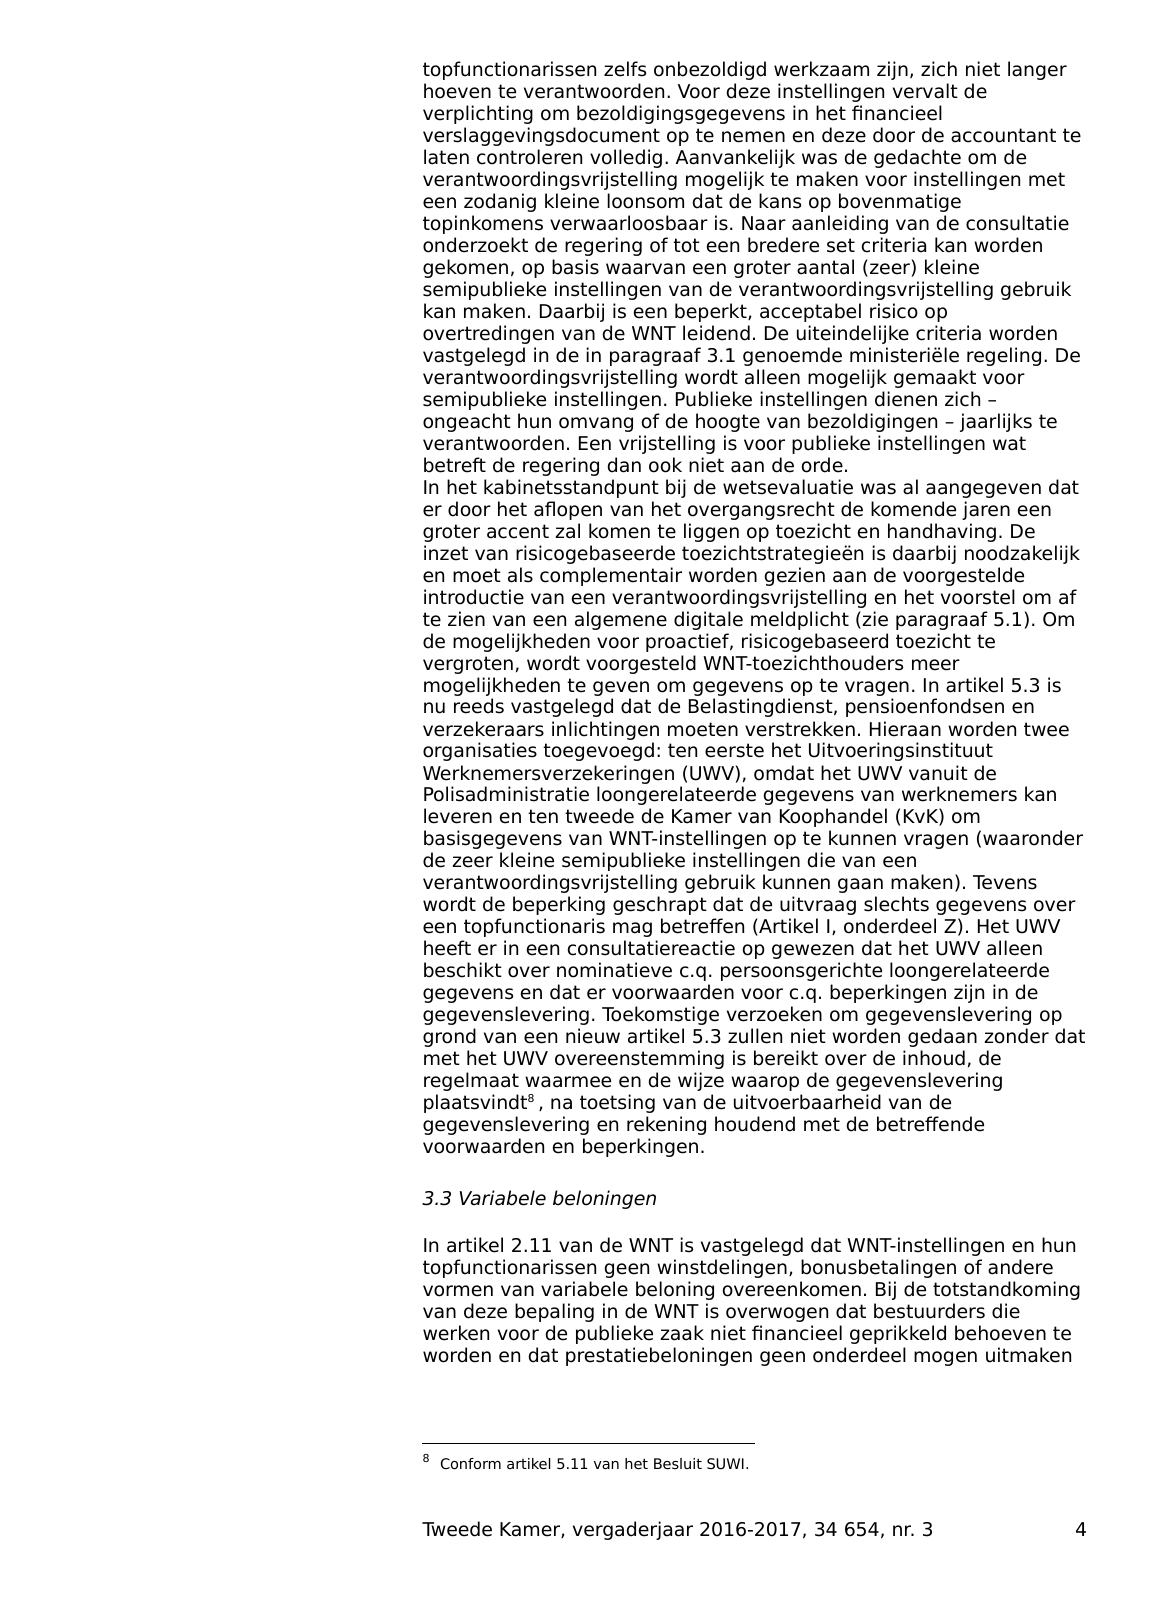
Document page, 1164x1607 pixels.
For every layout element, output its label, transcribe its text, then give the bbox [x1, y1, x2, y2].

text In artikel 2.11 van de WNT is vastgelegd dat WNT-instellingen en hun topfunctionarissen geen winstdelingen, bonusbetalingen of andere vormen van variabele beloning overeenkomen. Bij de totstandkoming van deze bepaling in de WNT is overwogen dat bestuurders die werken voor de publieke zaak niet financieel geprikkeld behoeven te worden en dat prestatiebeloningen geen onderdeel mogen uitmaken [422, 1235, 1087, 1389]
text topfunctionarissen zelfs onbezoldigd werkzaam zijn, zich niet langer hoeven te verantwoorden. Voor deze instellingen vervalt de verplichting om bezoldigingsgegevens in het financieel verslaggevingsdocument op te nemen en deze door de accountant te laten controleren volledig. Aanvankelijk was de gedachte om de verantwoordingsvrijstelling mogelijk te maken voor instellingen met een zodanig kleine loonsom dat de kans op bovenmatige topinkomens verwaarloosbaar is. Naar aanleiding van de consultatie onderzoekt de regering of tot een bredere set criteria kan worden gekomen, op basis waarvan een groter aantal (zeer) kleine semipublieke instellingen van de verantwoordingsvrijstelling gebruik kan maken. Daarbij is een beperkt, acceptabel risico op overtredingen van de WNT leidend. De uiteindelijke criteria worden vastgelegd in de in paragraaf 3.1 genoemde ministeriële regeling. De verantwoordingsvrijstelling wordt alleen mogelijk gemaakt voor semipublieke instellingen. Publieke instellingen dienen zich – ongeacht hun omvang of de hoogte van bezoldigingen – jaarlijks te verantwoorden. Een vrijstelling is voor publieke instellingen wat betreft de regering dan ook niet aan de orde. [422, 59, 1087, 477]
text In het kabinetsstandpunt bij de wetsevaluatie was al aangegeven dat er door het aflopen van het overgangsrecht de komende jaren een groter accent zal komen te liggen op toezicht en handhaving. De inzet van risicogebaseerde toezichtstrategieën is daarbij noodzakelijk en moet als complementair worden gezien aan de voorgestelde introductie van een verantwoordingsvrijstelling en het voorstel om af te zien van een algemene digitale meldplicht (zie paragraaf 5.1). Om de mogelijkheden voor proactief, risicogebaseerd toezicht te vergroten, wordt voorgesteld WNT-toezichthouders meer mogelijkheden te geven om gegevens op te vragen. In artikel 5.3 is nu reeds vastgelegd dat de Belastingdienst, pensioenfondsen en verzekeraars inlichtingen moeten verstrekken. Hieraan worden twee organisaties toegevoegd: ten eerste het Uitvoeringsinstituut Werknemersverzekeringen (UWV), omdat het UWV vanuit de Polisadministratie loongerelateerde gegevens van werknemers kan leveren en ten tweede de Kamer van Koophandel (KvK) om basisgegevens van WNT-instellingen op te kunnen vragen (waaronder de zeer kleine semipublieke instellingen die van een verantwoordingsvrijstelling gebruik kunnen gaan maken). Tevens wordt de beperking geschrapt dat de uitvraag slechts gegevens over een topfunctionaris mag betreffen (Artikel I, onderdeel Z). Het UWV heeft er in een consultatiereactie op gewezen dat het UWV alleen beschikt over nominatieve c.q. persoonsgerichte loongerelateerde gegevens en dat er voorwaarden voor c.q. beperkingen zijn in de gegevenslevering. Toekomstige verzoeken om gegevenslevering op grond van een nieuw artikel 5.3 zullen niet worden gedaan zonder dat met het UWV overeenstemming is bereikt over de inhoud, de regelmaat waarmee en de wijze waarop de gegevenslevering plaatsvindt, na toetsing van de uitvoerbaarheid van de gegevenslevering en rekening houdend met de betreffende voorwaarden en beperkingen. [422, 477, 1087, 1158]
subtitle 3.3 Variabele beloningen [422, 1188, 1087, 1210]
text Conform artikel 5.11 van het Besluit SUWI. [422, 1452, 1087, 1474]
